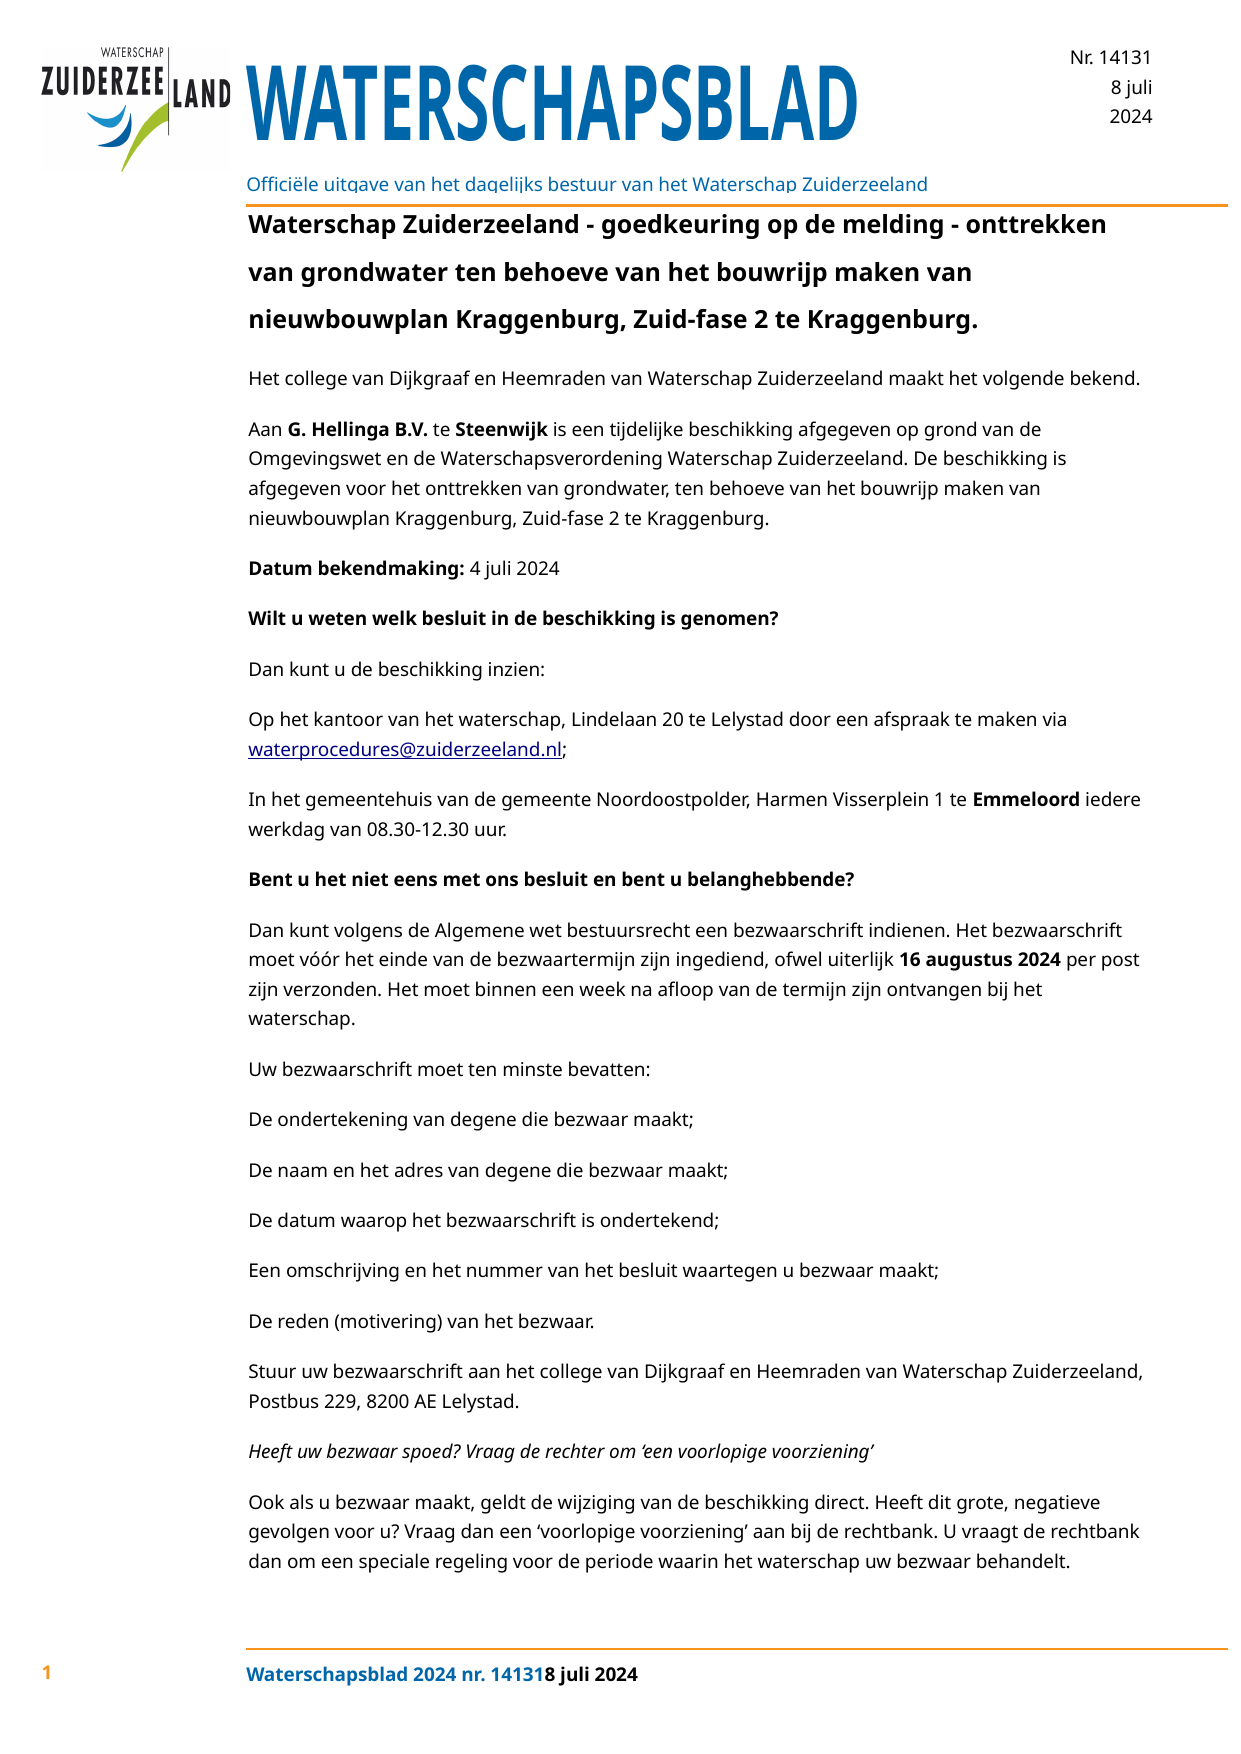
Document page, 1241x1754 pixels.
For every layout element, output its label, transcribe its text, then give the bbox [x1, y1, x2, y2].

text Stuur uw bezwaarschrift aan het college van Dijkgraaf en Heemraden van Waterschap Zuiderzeeland, Postbus 229, 8200 AE Lelystad. [248, 1358, 1152, 1414]
text Dan kunt volgens de Algemene wet bestuursrecht een bezwaarschrift indienen. Het bezwaarschrift moet vóór het einde van de bezwaartermijn zijn ingediend, ofwel uiterlijk 16 augustus 2024 per post zijn verzonden. Het moet binnen een week na afloop van de termijn zijn ontvangen bij het waterschap. [248, 917, 1152, 1031]
picture [41, 47, 231, 172]
text Waterschap Zuiderzeeland - goedkeuring op de melding - onttrekken van grondwater ten behoeve van het bouwrijp maken van nieuwbouwplan Kraggenburg, Zuid-fase 2 te Kraggenburg. [248, 207, 1152, 336]
text Uw bezwaarschrift moet ten minste bevatten: [248, 1056, 1152, 1082]
text De ondertekening van degene die bezwaar maakt; [248, 1106, 1152, 1132]
text Wilt u weten welk besluit in de beschikking is genomen? [248, 606, 1152, 631]
text Aan G. Hellinga B.V. te Steenwijk is een tijdelijke beschikking afgegeven op grond van de Omgevingswet en de Waterschapsverordening Waterschap Zuiderzeeland. De beschikking is afgegeven voor het onttrekken van grondwater, ten behoeve van het bouwrijp maken van nieuwbouwplan Kraggenburg, Zuid-fase 2 te Kraggenburg. [248, 416, 1152, 530]
text Ook als u bezwaar maakt, geldt de wijziging van de beschikking direct. Heeft dit grote, negatieve gevolgen voor u? Vraag dan een ‘voorlopige voorziening’ aan bij de rechtbank. U vraagt de rechtbank dan om een speciale regeling voor de periode waarin het waterschap uw bezwaar behandelt. [248, 1489, 1152, 1574]
text Op het kantoor van het waterschap, Lindelaan 20 te Lelystad door een afspraak te maken via waterprocedures@zuiderzeeland.nl; [248, 706, 1152, 762]
text Datum bekendmaking: 4 juli 2024 [248, 555, 1152, 581]
text Bent u het niet eens met ons besluit en bent u belanghebbende? [248, 866, 1152, 892]
text Een omschrijving en het nummer van het besluit waartegen u bezwaar maakt; [248, 1258, 1152, 1283]
text Dan kunt u de beschikking inzien: [248, 656, 1152, 682]
text Heeft uw bezwaar spoed? Vraag de rechter om ‘een voorlopige voorziening’ [248, 1438, 1152, 1464]
text De datum waarop het bezwaarschrift is ondertekend; [248, 1207, 1152, 1233]
text De naam en het adres van degene die bezwaar maakt; [248, 1157, 1152, 1182]
text In het gemeentehuis van de gemeente Noordoostpolder, Harmen Visserplein 1 te Emmeloord iedere werkdag van 08.30-12.30 uur. [248, 786, 1152, 842]
text De reden (motivering) van het bezwaar. [248, 1308, 1152, 1334]
text Het college van Dijkgraaf en Heemraden van Waterschap Zuiderzeeland maakt het volgende bekend. [248, 366, 1152, 391]
